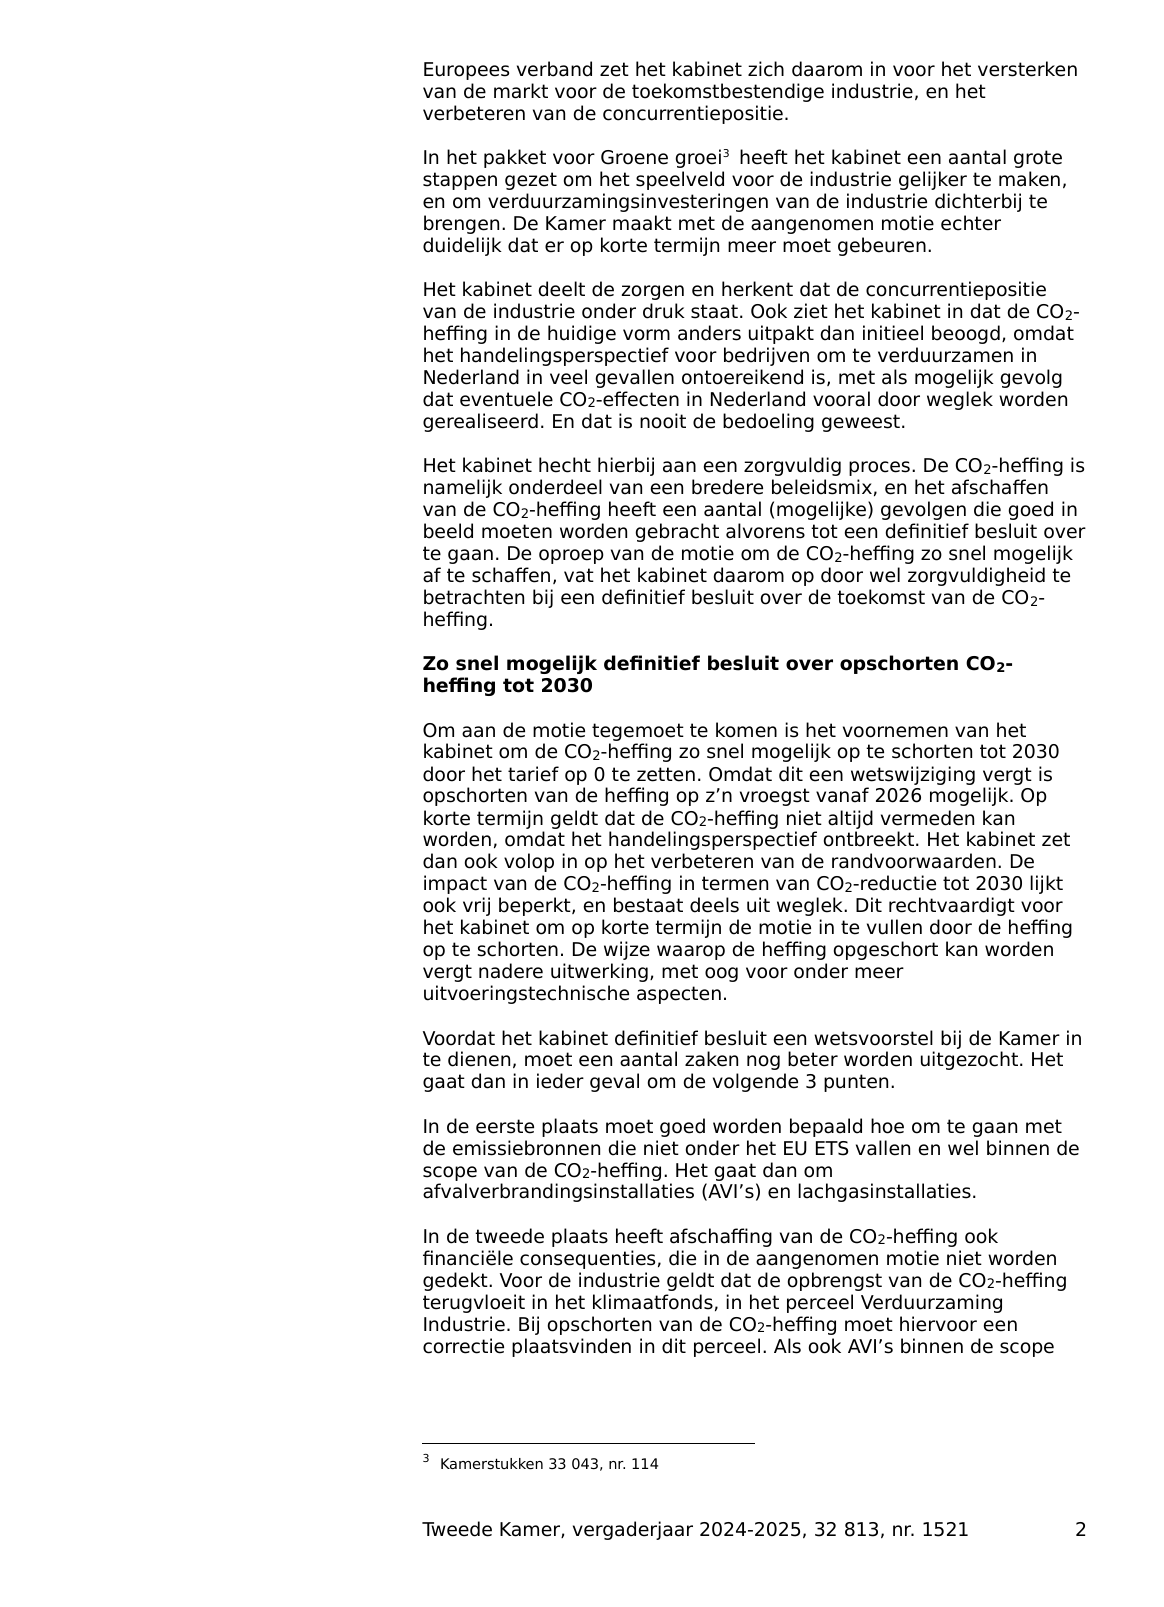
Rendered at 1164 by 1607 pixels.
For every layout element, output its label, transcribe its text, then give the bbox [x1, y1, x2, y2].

text Zo snel mogelijk definitief besluit over opschorten CO2-heffing tot 2030 [422, 653, 1087, 697]
text Het kabinet deelt de zorgen en herkent dat de concurrentiepositie van de industrie onder druk staat. Ook ziet het kabinet in dat de CO2-heffing in de huidige vorm anders uitpakt dan initieel beoogd, omdat het handelingsperspectief voor bedrijven om te verduurzamen in Nederland in veel gevallen ontoereikend is, met als mogelijk gevolg dat eventuele CO2-effecten in Nederland vooral door weglek worden gerealiseerd. En dat is nooit de bedoeling geweest. [422, 279, 1087, 433]
text Kamerstukken 33 043, nr. 114 [422, 1452, 1087, 1474]
text In het pakket voor Groene groei heeft het kabinet een aantal grote stappen gezet om het speelveld voor de industrie gelijker te maken, en om verduurzamingsinvesteringen van de industrie dichterbij te brengen. De Kamer maakt met de aangenomen motie echter duidelijk dat er op korte termijn meer moet gebeuren. [422, 147, 1087, 257]
text Om aan de motie tegemoet te komen is het voornemen van het kabinet om de CO2-heffing zo snel mogelijk op te schorten tot 2030 door het tarief op 0 te zetten. Omdat dit een wetswijziging vergt is opschorten van de heffing op z’n vroegst vanaf 2026 mogelijk. Op korte termijn geldt dat de CO2-heffing niet altijd vermeden kan worden, omdat het handelingsperspectief ontbreekt. Het kabinet zet dan ook volop in op het verbeteren van de randvoorwaarden. De impact van de CO2-heffing in termen van CO2-reductie tot 2030 lijkt ook vrij beperkt, en bestaat deels uit weglek. Dit rechtvaardigt voor het kabinet om op korte termijn de motie in te vullen door de heffing op te schorten. De wijze waarop de heffing opgeschort kan worden vergt nadere uitwerking, met oog voor onder meer uitvoeringstechnische aspecten. [422, 719, 1087, 1005]
text Voordat het kabinet definitief besluit een wetsvoorstel bij de Kamer in te dienen, moet een aantal zaken nog beter worden uitgezocht. Het gaat dan in ieder geval om de volgende 3 punten. [422, 1027, 1087, 1093]
text Het kabinet hecht hierbij aan een zorgvuldig proces. De CO2-heffing is namelijk onderdeel van een bredere beleidsmix, en het afschaffen van de CO2-heffing heeft een aantal (mogelijke) gevolgen die goed in beeld moeten worden gebracht alvorens tot een definitief besluit over te gaan. De oproep van de motie om de CO2-heffing zo snel mogelijk af te schaffen, vat het kabinet daarom op door wel zorgvuldigheid te betrachten bij een definitief besluit over de toekomst van de CO2-heffing. [422, 455, 1087, 631]
text In de tweede plaats heeft afschaffing van de CO2-heffing ook financiële consequenties, die in de aangenomen motie niet worden gedekt. Voor de industrie geldt dat de opbrengst van de CO2-heffing terugvloeit in het klimaatfonds, in het perceel Verduurzaming Industrie. Bij opschorten van de CO2-heffing moet hiervoor een correctie plaatsvinden in dit perceel. Als ook AVI’s binnen de scope [422, 1226, 1087, 1357]
text Europees verband zet het kabinet zich daarom in voor het versterken van de markt voor de toekomstbestendige industrie, en het verbeteren van de concurrentiepositie. [422, 59, 1087, 125]
text In de eerste plaats moet goed worden bepaald hoe om te gaan met de emissiebronnen die niet onder het EU ETS vallen en wel binnen de scope van de CO2-heffing. Het gaat dan om afvalverbrandingsinstallaties (AVI’s) en lachgasinstallaties. [422, 1116, 1087, 1203]
